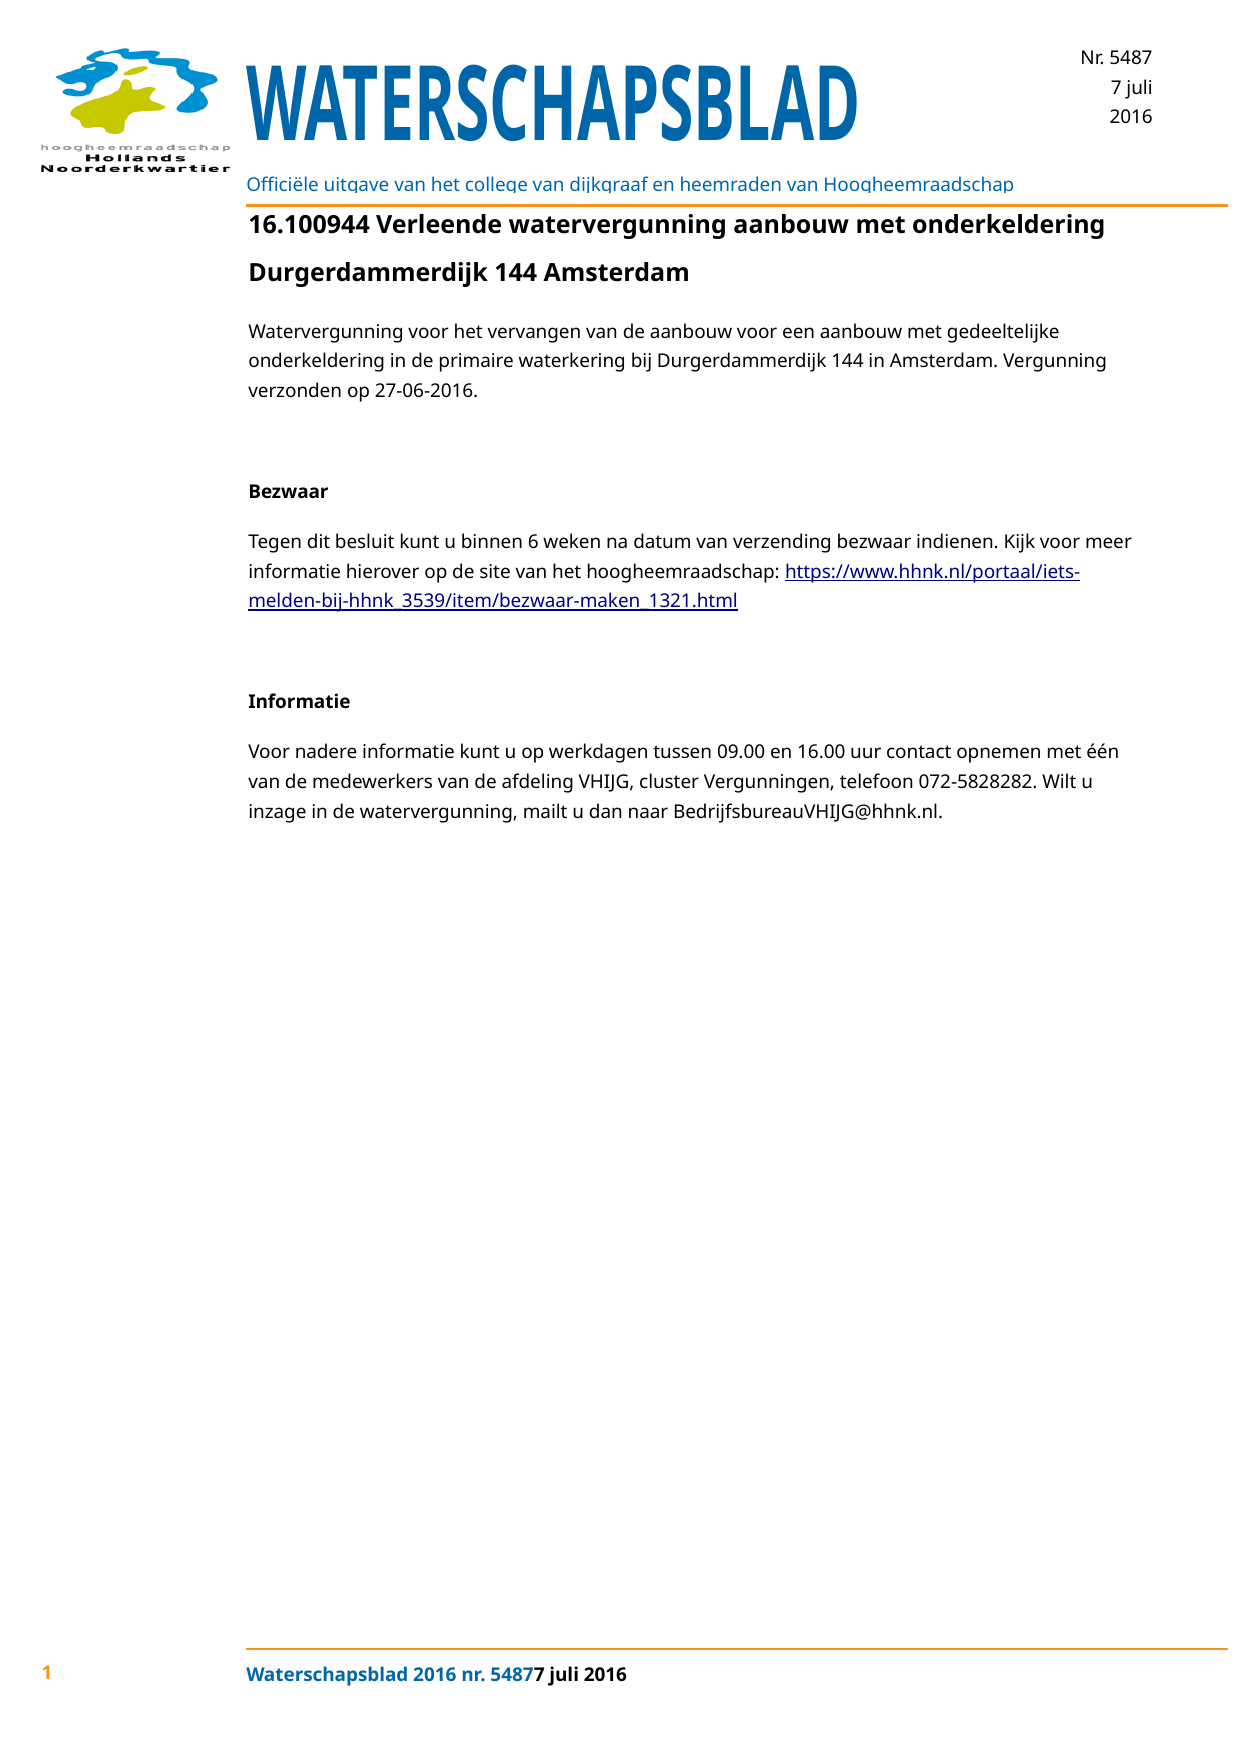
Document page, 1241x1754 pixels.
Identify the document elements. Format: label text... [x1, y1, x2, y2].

text Bezwaar [248, 478, 1152, 504]
text Tegen dit besluit kunt u binnen 6 weken na datum van verzending bezwaar indienen. Kijk voor meer informatie hierover op de site van het hoogheemraadschap: https://www.hhnk.nl/portaal/iets-melden-bij-hhnk_3539/item/bezwaar-maken_1321.html [248, 528, 1152, 613]
text 16.100944 Verleende watervergunning aanbouw met onderkeldering Durgerdammerdijk 144 Amsterdam [248, 207, 1152, 288]
picture [41, 47, 231, 172]
text Voor nadere informatie kunt u op werkdagen tussen 09.00 en 16.00 uur contact opnemen met één van de medewerkers van de afdeling VHIJG, cluster Vergunningen, telefoon 072-5828282. Wilt u inzage in de watervergunning, mailt u dan naar BedrijfsbureauVHIJG@hhnk.nl. [248, 739, 1152, 824]
text Watervergunning voor het vervangen van de aanbouw voor een aanbouw met gedeeltelijke onderkeldering in de primaire waterkering bij Durgerdammerdijk 144 in Amsterdam. Vergunning verzonden op 27-06-2016. [248, 318, 1152, 403]
text Informatie [248, 688, 1152, 714]
